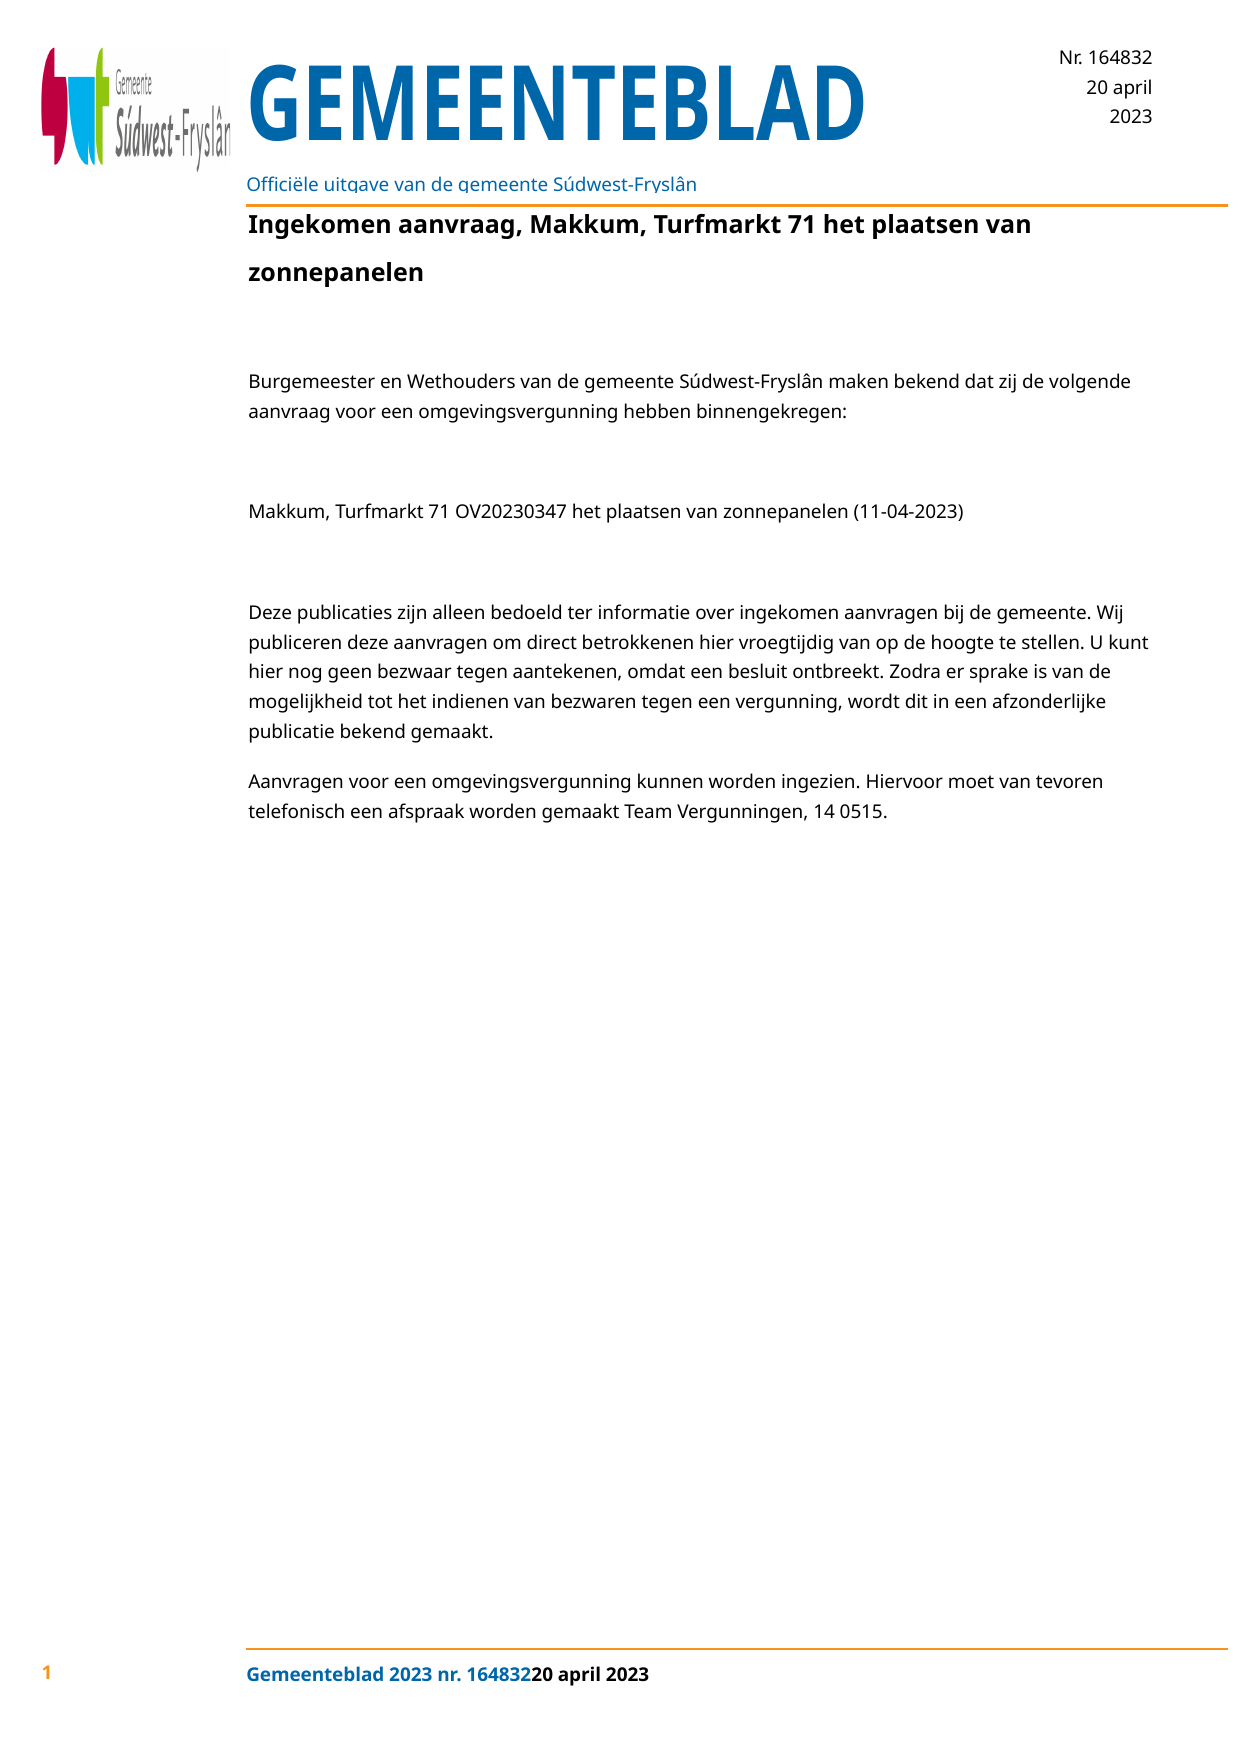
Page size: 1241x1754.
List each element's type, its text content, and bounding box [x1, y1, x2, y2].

picture [41, 47, 231, 172]
text Burgemeester en Wethouders van de gemeente Súdwest-Fryslân maken bekend dat zij de volgende aanvraag voor een omgevingsvergunning hebben binnengekregen: [248, 368, 1152, 424]
text Deze publicaties zijn alleen bedoeld ter informatie over ingekomen aanvragen bij de gemeente. Wij publiceren deze aanvragen om direct betrokkenen hier vroegtijdig van op de hoogte te stellen. U kunt hier nog geen bezwaar tegen aantekenen, omdat een besluit ontbreekt. Zodra er sprake is van de mogelijkheid tot het indienen van bezwaren tegen een vergunning, wordt dit in een afzonderlijke publicatie bekend gemaakt. [248, 599, 1152, 744]
text Aanvragen voor een omgevingsvergunning kunnen worden ingezien. Hiervoor moet van tevoren telefonisch een afspraak worden gemaakt Team Vergunningen, 14 0515. [248, 768, 1152, 824]
text Makkum, Turfmarkt 71 OV20230347 het plaatsen van zonnepanelen (11-04-2023) [248, 499, 1152, 524]
text Ingekomen aanvraag, Makkum, Turfmarkt 71 het plaatsen van zonnepanelen [248, 207, 1152, 288]
